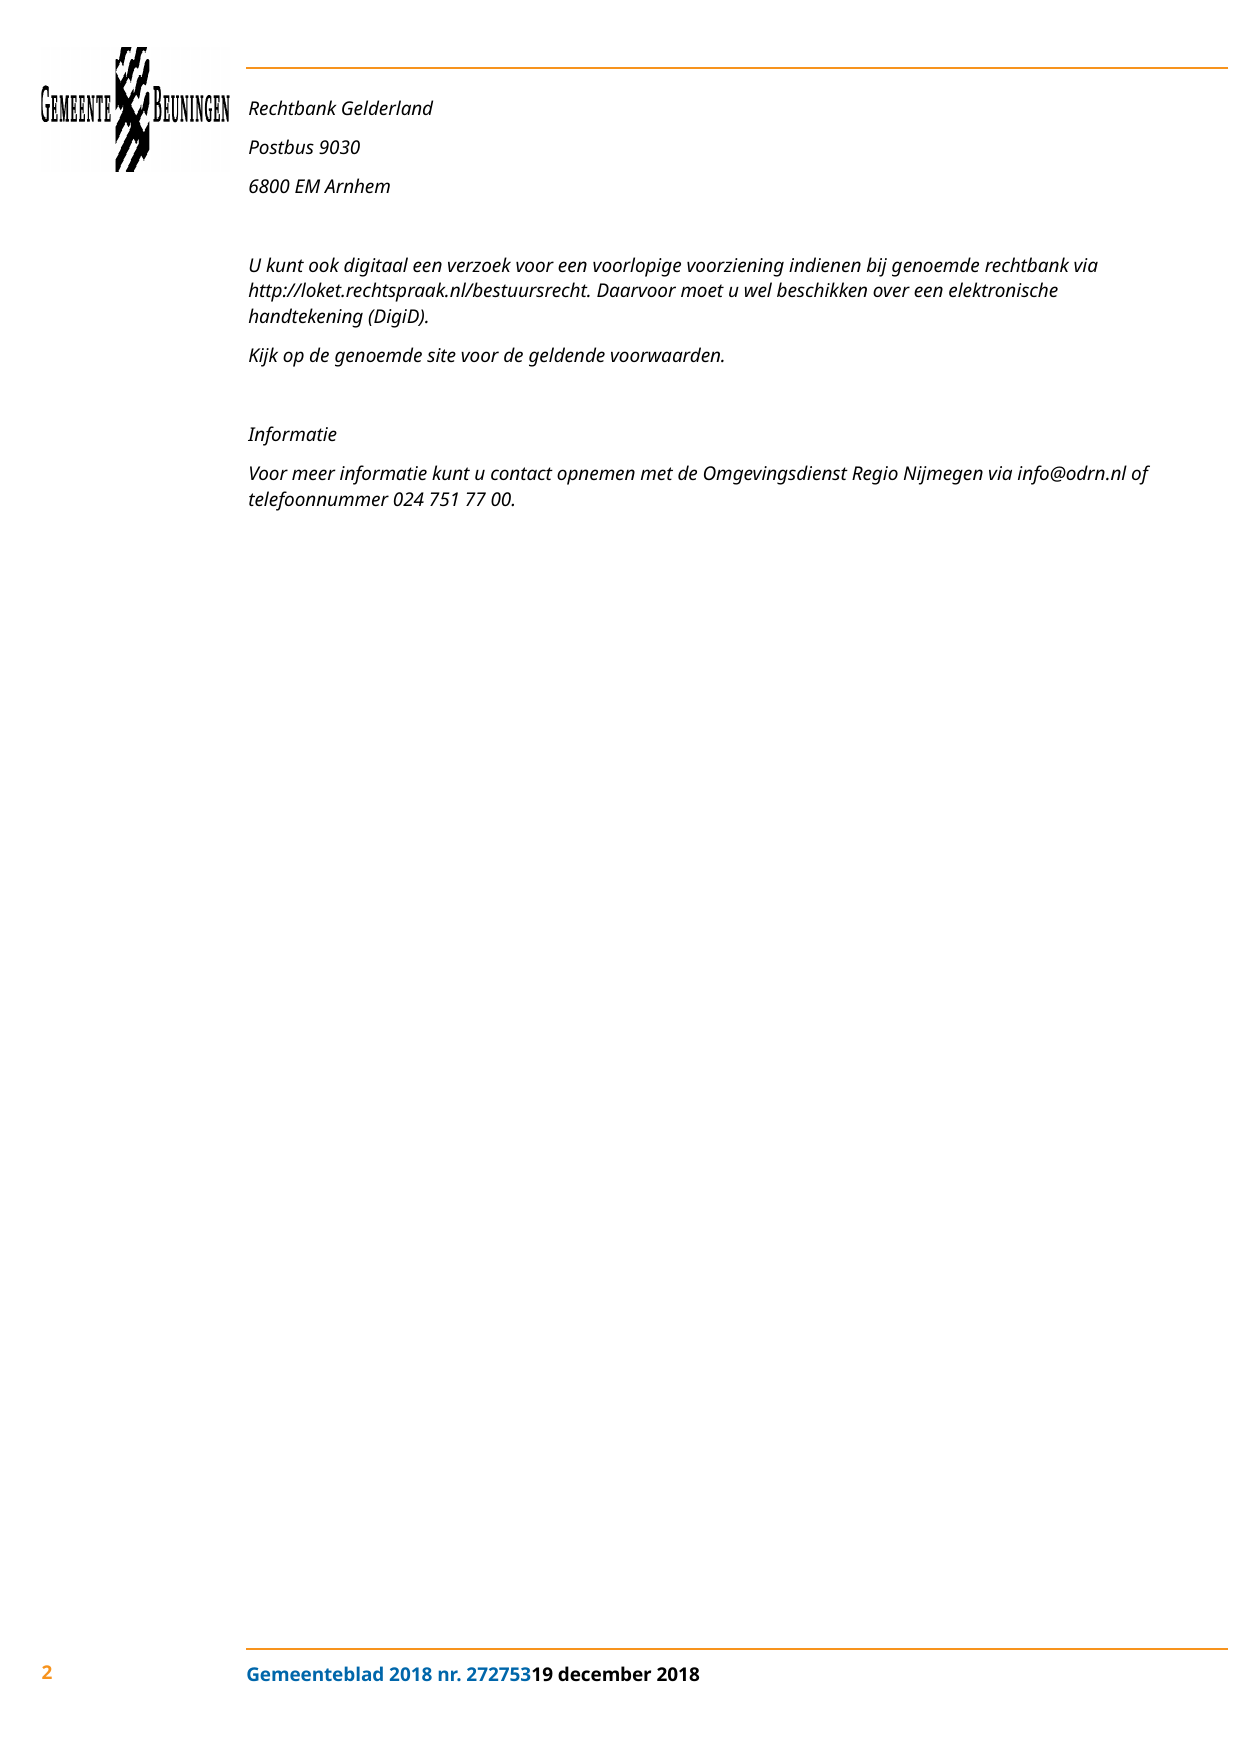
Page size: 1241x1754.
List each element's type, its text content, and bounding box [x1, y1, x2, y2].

text Kijk op de genoemde site voor de geldende voorwaarden. [248, 343, 1152, 368]
text U kunt ook digitaal een verzoek voor een voorlopige voorziening indienen bij genoemde rechtbank via http://loket.rechtspraak.nl/bestuursrecht. Daarvoor moet u wel beschikken over een elektronische handtekening (DigiD). [248, 252, 1152, 329]
text Voor meer informatie kunt u contact opnemen met de Omgevingsdienst Regio Nijmegen via info@odrn.nl of telefoonnummer 024 751 77 00. [248, 460, 1152, 512]
text Postbus 9030 [248, 134, 1152, 160]
picture [41, 47, 231, 172]
text Rechtbank Gelderland [248, 95, 1152, 121]
text 6800 EM Arnhem [248, 173, 1152, 199]
text Informatie [248, 421, 1152, 447]
